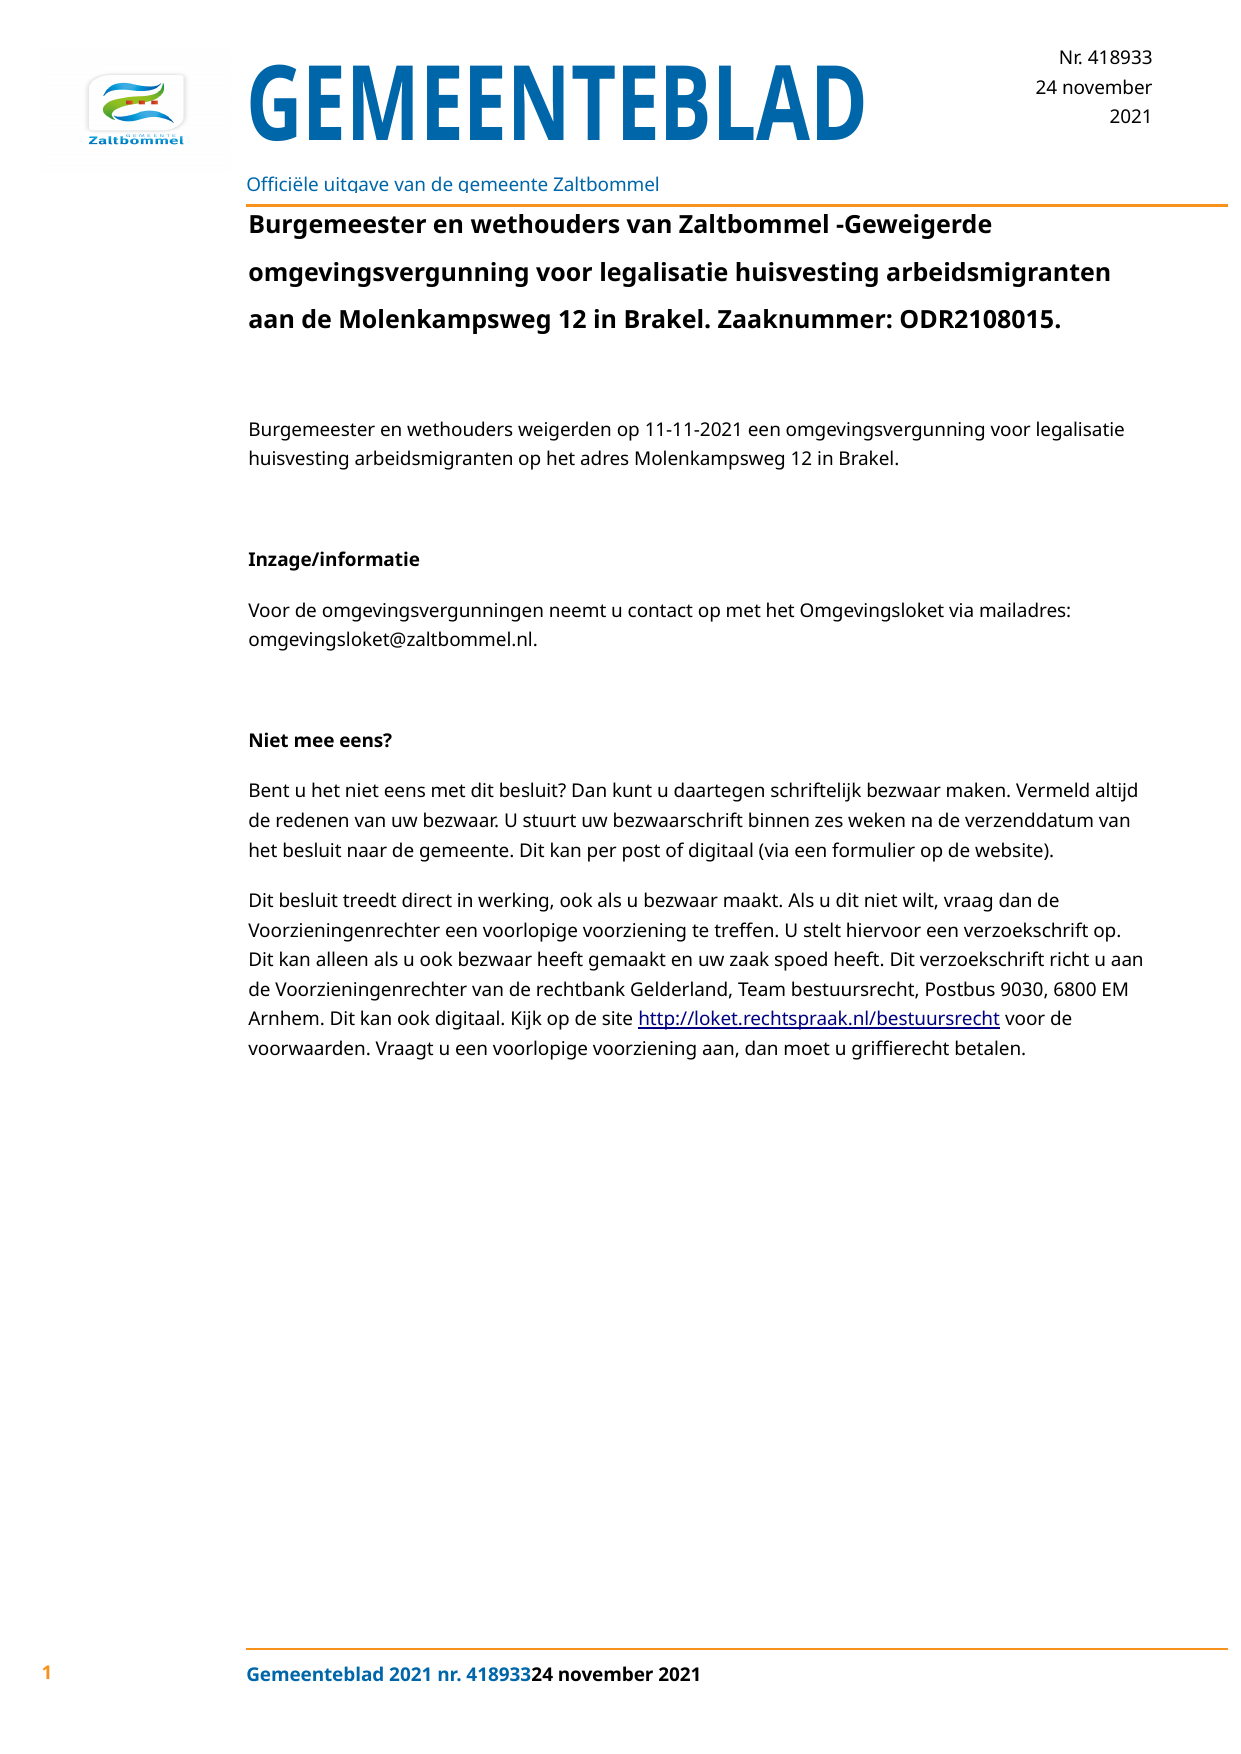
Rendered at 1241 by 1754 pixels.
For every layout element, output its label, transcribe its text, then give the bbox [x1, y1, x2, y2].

picture [41, 47, 231, 172]
text Inzage/informatie [248, 546, 1152, 572]
text Voor de omgevingsvergunningen neemt u contact op met het Omgevingsloket via mailadres: omgevingsloket@zaltbommel.nl. [248, 597, 1152, 652]
text Burgemeester en wethouders weigerden op 11-11-2021 een omgevingsvergunning voor legalisatie huisvesting arbeidsmigranten op het adres Molenkampsweg 12 in Brakel. [248, 416, 1152, 471]
text Niet mee eens? [248, 727, 1152, 753]
text Bent u het niet eens met dit besluit? Dan kunt u daartegen schriftelijk bezwaar maken. Vermeld altijd de redenen van uw bezwaar. U stuurt uw bezwaarschrift binnen zes weken na de verzenddatum van het besluit naar de gemeente. Dit kan per post of digitaal (via een formulier op de website). [248, 778, 1152, 862]
text Burgemeester en wethouders van Zaltbommel -Geweigerde omgevingsvergunning voor legalisatie huisvesting arbeidsmigranten aan de Molenkampsweg 12 in Brakel. Zaaknummer: ODR2108015. [248, 207, 1152, 336]
text Dit besluit treedt direct in werking, ook als u bezwaar maakt. Als u dit niet wilt, vraag dan de Voorzieningenrechter een voorlopige voorziening te treffen. U stelt hiervoor een verzoekschrift op. Dit kan alleen als u ook bezwaar heeft gemaakt en uw zaak spoed heeft. Dit verzoekschrift richt u aan de Voorzieningenrechter van de rechtbank Gelderland, Team bestuursrecht, Postbus 9030, 6800 EM Arnhem. Dit kan ook digitaal. Kijk op de site http://loket.rechtspraak.nl/bestuursrecht voor de voorwaarden. Vraagt u een voorlopige voorziening aan, dan moet u griffierecht betalen. [248, 887, 1152, 1061]
